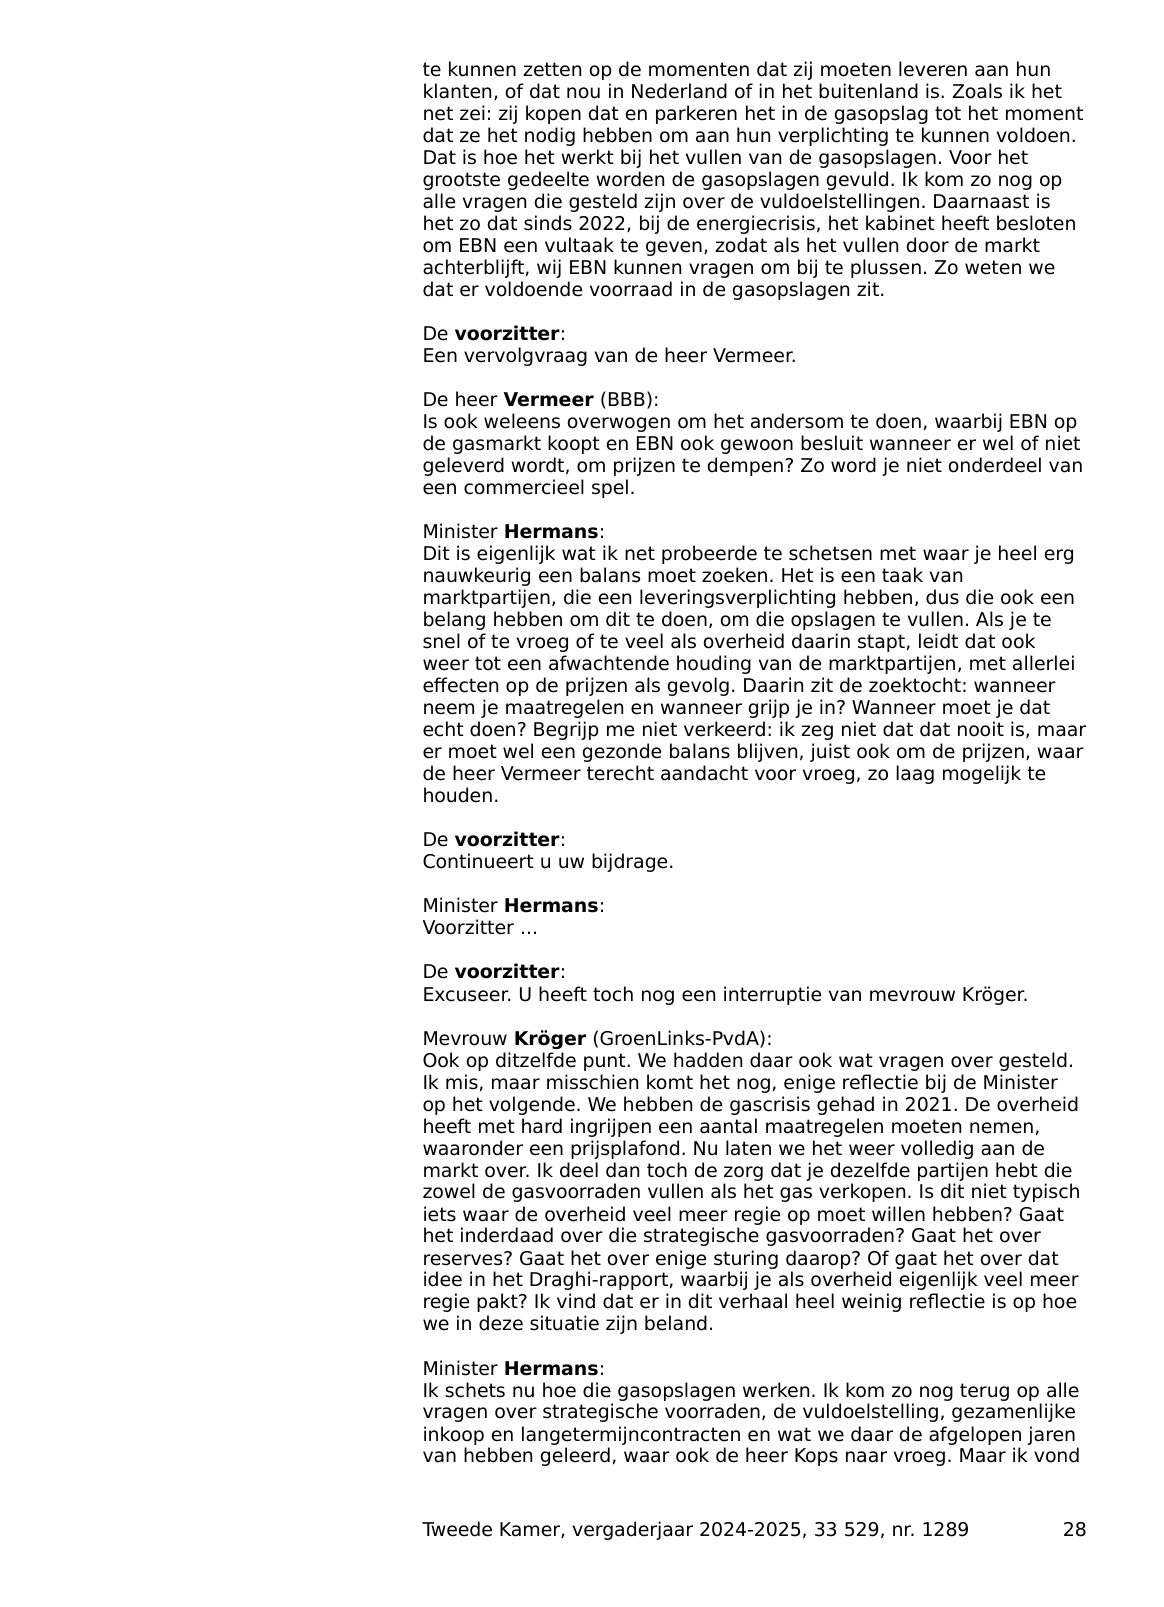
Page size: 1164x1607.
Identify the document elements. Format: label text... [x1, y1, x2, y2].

text Ook op ditzelfde punt. We hadden daar ook wat vragen over gesteld. Ik mis, maar misschien komt het nog, enige reflectie bij de Minister op het volgende. We hebben de gascrisis gehad in 2021. De overheid heeft met hard ingrijpen een aantal maatregelen moeten nemen, waaronder een prijsplafond. Nu laten we het weer volledig aan de markt over. Ik deel dan toch de zorg dat je dezelfde partijen hebt die zowel de gasvoorraden vullen als het gas verkopen. Is dit niet typisch iets waar de overheid veel meer regie op moet willen hebben? Gaat het inderdaad over die strategische gasvoorraden? Gaat het over reserves? Gaat het over enige sturing daarop? Of gaat het over dat idee in het Draghi-rapport, waarbij je als overheid eigenlijk veel meer regie pakt? Ik vind dat er in dit verhaal heel weinig reflectie is op hoe we in deze situatie zijn beland. [422, 1049, 1087, 1335]
text Minister Hermans: [422, 521, 1087, 543]
text Voorzitter ... [422, 917, 1087, 939]
text Is ook weleens overwogen om het andersom te doen, waarbij EBN op de gasmarkt koopt en EBN ook gewoon besluit wanneer er wel of niet geleverd wordt, om prijzen te dempen? Zo word je niet onderdeel van een commercieel spel. [422, 411, 1087, 499]
text Minister Hermans: [422, 1357, 1087, 1379]
text Dit is eigenlijk wat ik net probeerde te schetsen met waar je heel erg nauwkeurig een balans moet zoeken. Het is een taak van marktpartijen, die een leveringsverplichting hebben, dus die ook een belang hebben om dit te doen, om die opslagen te vullen. Als je te snel of te vroeg of te veel als overheid daarin stapt, leidt dat ook weer tot een afwachtende houding van de marktpartijen, met allerlei effecten op de prijzen als gevolg. Daarin zit de zoektocht: wanneer neem je maatregelen en wanneer grijp je in? Wanneer moet je dat echt doen? Begrijp me niet verkeerd: ik zeg niet dat dat nooit is, maar er moet wel een gezonde balans blijven, juist ook om de prijzen, waar de heer Vermeer terecht aandacht voor vroeg, zo laag mogelijk te houden. [422, 543, 1087, 807]
text Minister Hermans: [422, 895, 1087, 917]
text Ik schets nu hoe die gasopslagen werken. Ik kom zo nog terug op alle vragen over strategische voorraden, de vuldoelstelling, gezamenlijke inkoop en langetermijncontracten en wat we daar de afgelopen jaren van hebben geleerd, waar ook de heer Kops naar vroeg. Maar ik vond [422, 1379, 1087, 1467]
text te kunnen zetten op de momenten dat zij moeten leveren aan hun klanten, of dat nou in Nederland of in het buitenland is. Zoals ik het net zei: zij kopen dat en parkeren het in de gasopslag tot het moment dat ze het nodig hebben om aan hun verplichting te kunnen voldoen. Dat is hoe het werkt bij het vullen van de gasopslagen. Voor het grootste gedeelte worden de gasopslagen gevuld. Ik kom zo nog op alle vragen die gesteld zijn over de vuldoelstellingen. Daarnaast is het zo dat sinds 2022, bij de energiecrisis, het kabinet heeft besloten om EBN een vultaak te geven, zodat als het vullen door de markt achterblijft, wij EBN kunnen vragen om bij te plussen. Zo weten we dat er voldoende voorraad in de gasopslagen zit. [422, 59, 1087, 301]
text Mevrouw Kröger (GroenLinks-PvdA): [422, 1028, 1087, 1049]
text Continueert u uw bijdrage. [422, 851, 1087, 873]
text Een vervolgvraag van de heer Vermeer. [422, 345, 1087, 367]
text Excuseer. U heeft toch nog een interruptie van mevrouw Kröger. [422, 983, 1087, 1005]
text De voorzitter: [422, 829, 1087, 851]
text De voorzitter: [422, 961, 1087, 983]
text De voorzitter: [422, 323, 1087, 345]
text De heer Vermeer (BBB): [422, 389, 1087, 411]
